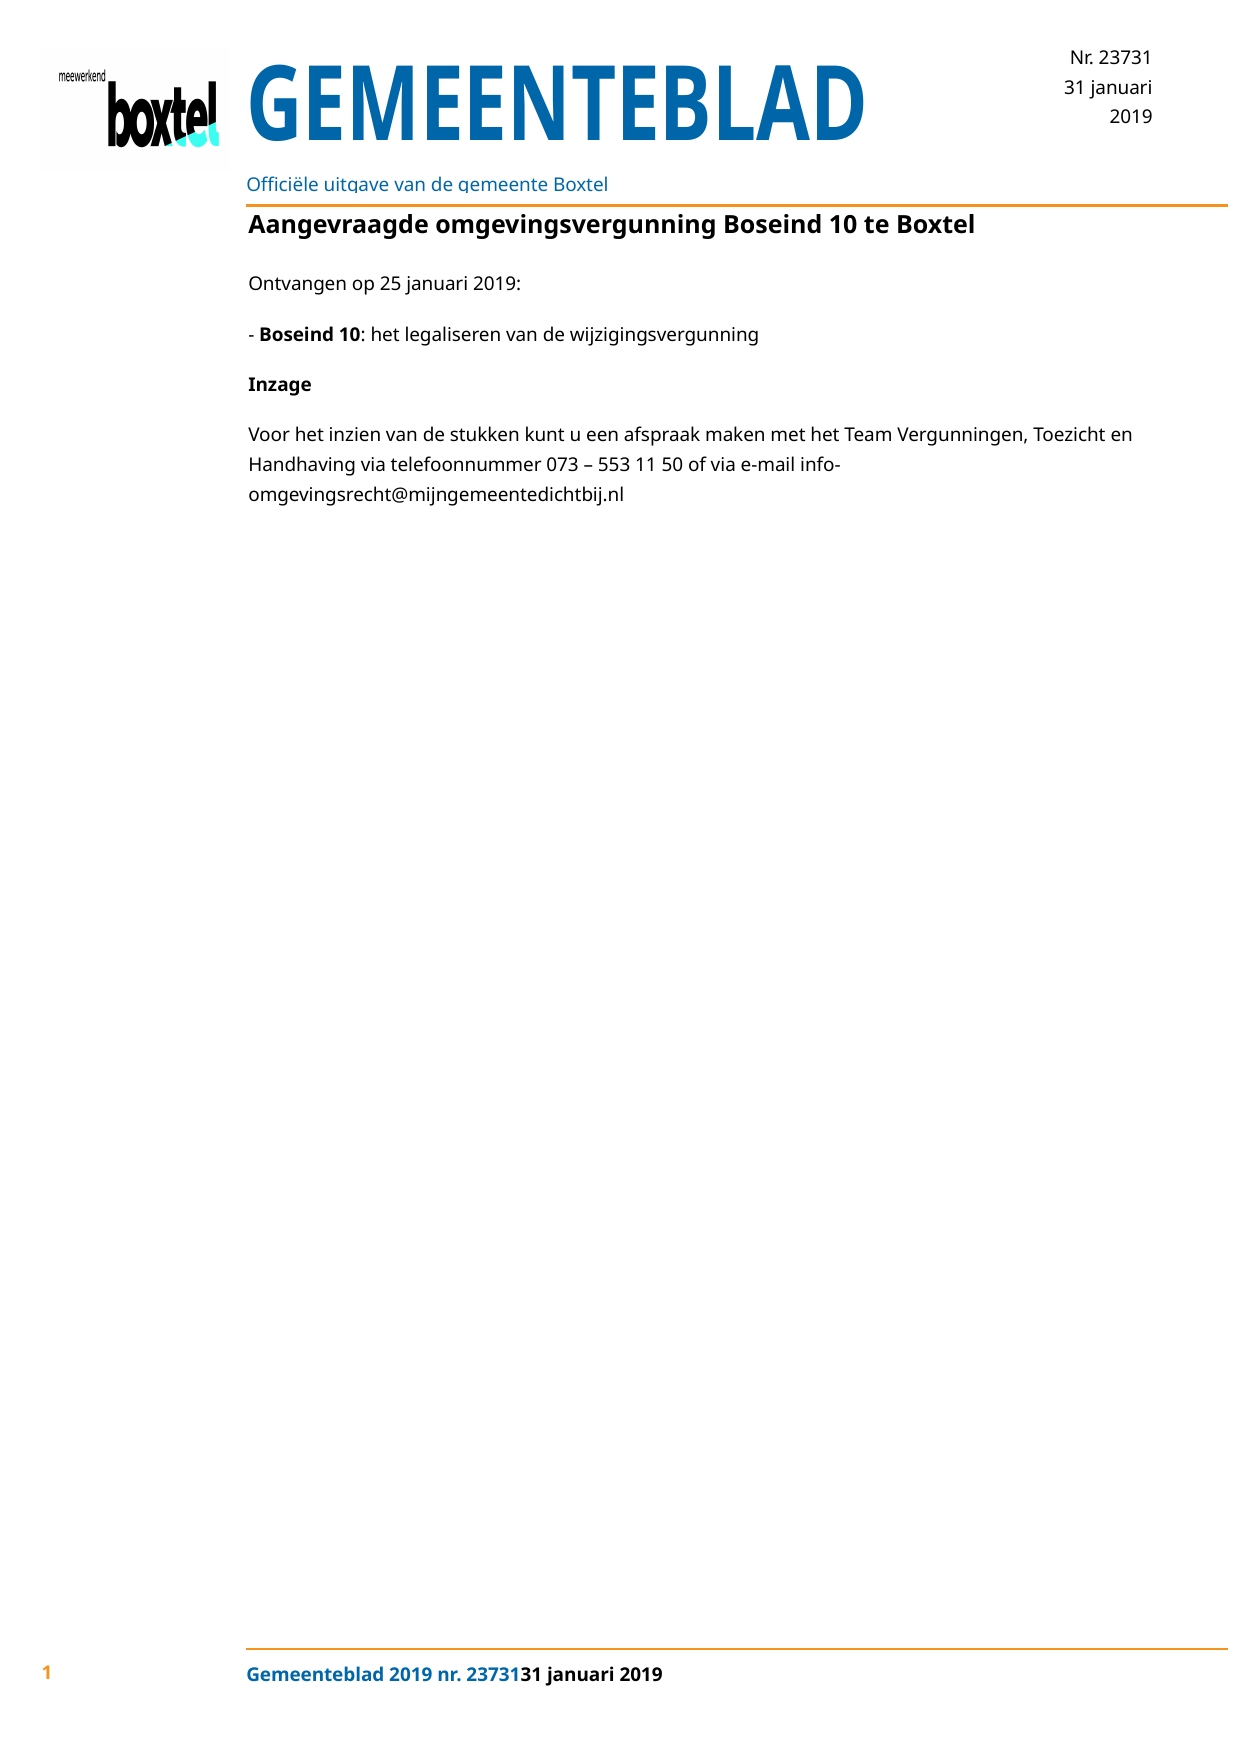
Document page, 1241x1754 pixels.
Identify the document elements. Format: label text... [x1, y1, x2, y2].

text Aangevraagde omgevingsvergunning Boseind 10 te Boxtel [248, 207, 1152, 241]
text Voor het inzien van de stukken kunt u een afspraak maken met het Team Vergunningen, Toezicht en Handhaving via telefoonnummer 073 – 553 11 50 of via e-mail info-omgevingsrecht@mijngemeentedichtbij.nl [248, 422, 1152, 506]
picture [41, 47, 231, 172]
text - Boseind 10: het legaliseren van de wijzigingsvergunning [248, 321, 1152, 346]
text Inzage [248, 371, 1152, 397]
text Ontvangen op 25 januari 2019: [248, 270, 1152, 296]
